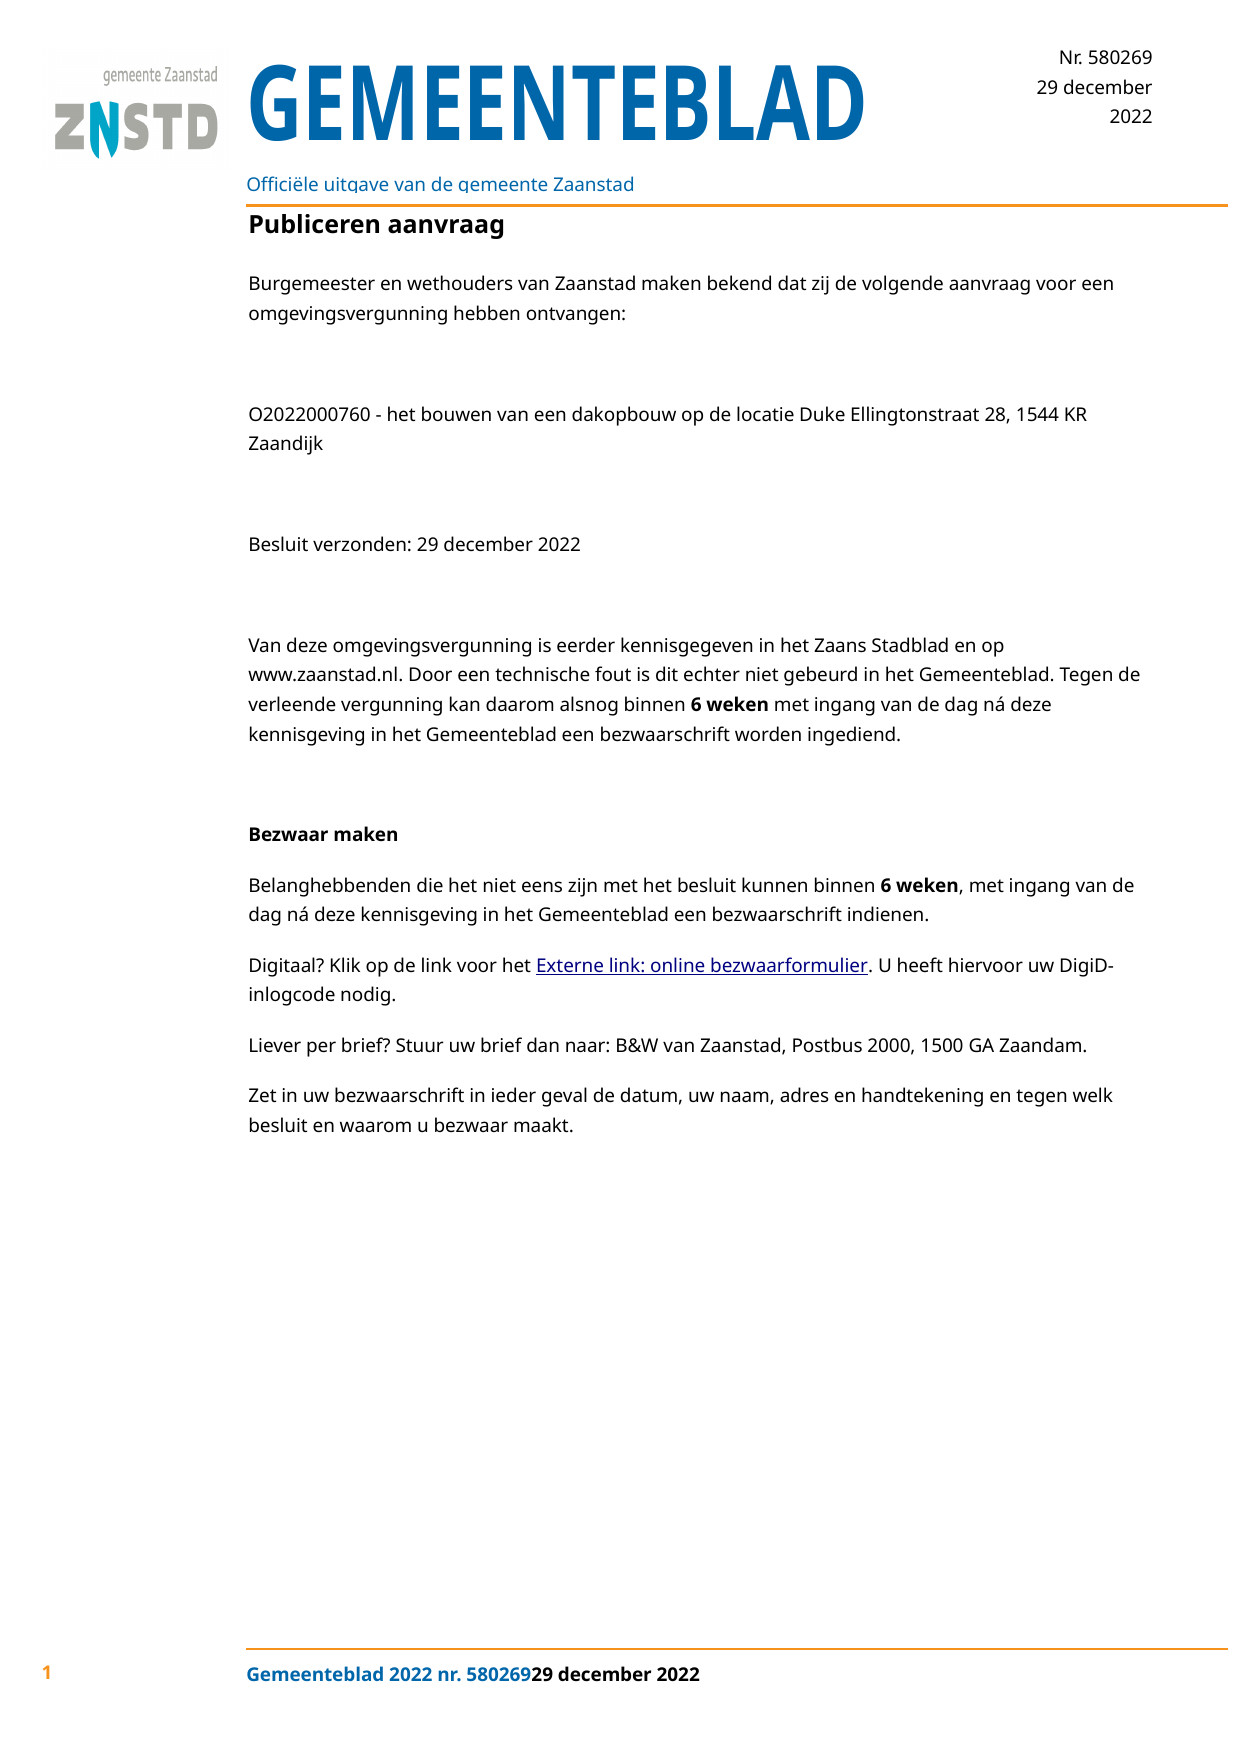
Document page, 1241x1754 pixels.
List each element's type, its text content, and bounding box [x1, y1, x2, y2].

text Van deze omgevingsvergunning is eerder kennisgegeven in het Zaans Stadblad en op www.zaanstad.nl. Door een technische fout is dit echter niet gebeurd in het Gemeenteblad. Tegen de verleende vergunning kan daarom alsnog binnen 6 weken met ingang van de dag ná deze kennisgeving in het Gemeenteblad een bezwaarschrift worden ingediend. [248, 632, 1152, 746]
picture [41, 47, 231, 172]
text Bezwaar maken [248, 822, 1152, 847]
text Belanghebbenden die het niet eens zijn met het besluit kunnen binnen 6 weken, met ingang van de dag ná deze kennisgeving in het Gemeenteblad een bezwaarschrift indienen. [248, 872, 1152, 927]
text Zet in uw bezwaarschrift in ieder geval de datum, uw naam, adres en handtekening en tegen welk besluit en waarom u bezwaar maakt. [248, 1082, 1152, 1138]
text Publiceren aanvraag [248, 207, 1152, 241]
text Liever per brief? Stuur uw brief dan naar: B&W van Zaanstad, Postbus 2000, 1500 GA Zaandam. [248, 1032, 1152, 1058]
text O2022000760 - het bouwen van een dakopbouw op de locatie Duke Ellingtonstraat 28, 1544 KR Zaandijk [248, 401, 1152, 456]
text Besluit verzonden: 29 december 2022 [248, 531, 1152, 557]
text Digitaal? Klik op de link voor het Externe link: online bezwaarformulier. U heeft hiervoor uw DigiD-inlogcode nodig. [248, 952, 1152, 1007]
text Burgemeester en wethouders van Zaanstad maken bekend dat zij de volgende aanvraag voor een omgevingsvergunning hebben ontvangen: [248, 270, 1152, 326]
